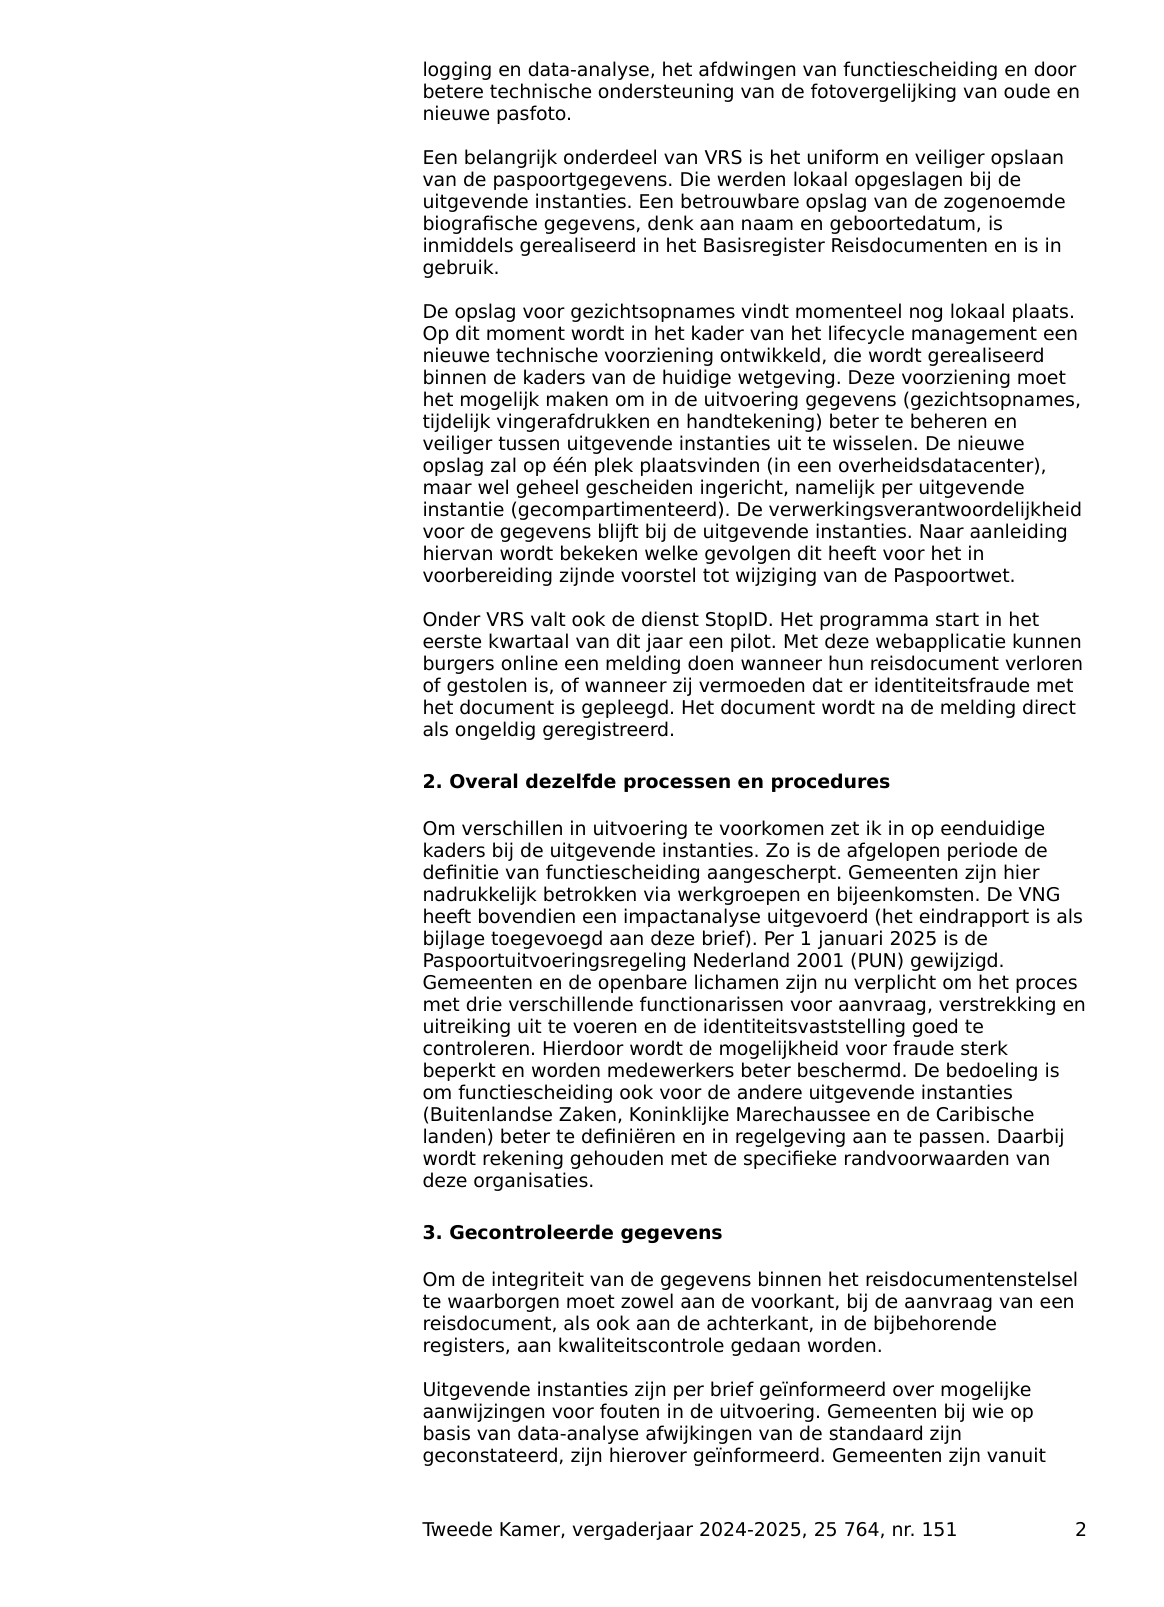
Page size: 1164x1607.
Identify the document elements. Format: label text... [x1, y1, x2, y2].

text Een belangrijk onderdeel van VRS is het uniform en veiliger opslaan van de paspoortgegevens. Die werden lokaal opgeslagen bij de uitgevende instanties. Een betrouwbare opslag van de zogenoemde biografische gegevens, denk aan naam en geboortedatum, is inmiddels gerealiseerd in het Basisregister Reisdocumenten en is in gebruik. [422, 147, 1087, 279]
subtitle 3. Gecontroleerde gegevens [422, 1222, 1087, 1244]
text logging en data-analyse, het afdwingen van functiescheiding en door betere technische ondersteuning van de fotovergelijking van oude en nieuwe pasfoto. [422, 59, 1087, 125]
subtitle 2. Overal dezelfde processen en procedures [422, 771, 1087, 793]
text Uitgevende instanties zijn per brief geïnformeerd over mogelijke aanwijzingen voor fouten in de uitvoering. Gemeenten bij wie op basis van data-analyse afwijkingen van de standaard zijn geconstateerd, zijn hierover geïnformeerd. Gemeenten zijn vanuit [422, 1379, 1087, 1467]
text Onder VRS valt ook de dienst StopID. Het programma start in het eerste kwartaal van dit jaar een pilot. Met deze webapplicatie kunnen burgers online een melding doen wanneer hun reisdocument verloren of gestolen is, of wanneer zij vermoeden dat er identiteitsfraude met het document is gepleegd. Het document wordt na de melding direct als ongeldig geregistreerd. [422, 609, 1087, 741]
text Om de integriteit van de gegevens binnen het reisdocumentenstelsel te waarborgen moet zowel aan de voorkant, bij de aanvraag van een reisdocument, als ook aan de achterkant, in de bijbehorende registers, aan kwaliteitscontrole gedaan worden. [422, 1269, 1087, 1357]
text De opslag voor gezichtsopnames vindt momenteel nog lokaal plaats. Op dit moment wordt in het kader van het lifecycle management een nieuwe technische voorziening ontwikkeld, die wordt gerealiseerd binnen de kaders van de huidige wetgeving. Deze voorziening moet het mogelijk maken om in de uitvoering gegevens (gezichtsopnames, tijdelijk vingerafdrukken en handtekening) beter te beheren en veiliger tussen uitgevende instanties uit te wisselen. De nieuwe opslag zal op één plek plaatsvinden (in een overheidsdatacenter), maar wel geheel gescheiden ingericht, namelijk per uitgevende instantie (gecompartimenteerd). De verwerkingsverantwoordelijkheid voor de gegevens blijft bij de uitgevende instanties. Naar aanleiding hiervan wordt bekeken welke gevolgen dit heeft voor het in voorbereiding zijnde voorstel tot wijziging van de Paspoortwet. [422, 301, 1087, 587]
text Om verschillen in uitvoering te voorkomen zet ik in op eenduidige kaders bij de uitgevende instanties. Zo is de afgelopen periode de definitie van functiescheiding aangescherpt. Gemeenten zijn hier nadrukkelijk betrokken via werkgroepen en bijeenkomsten. De VNG heeft bovendien een impactanalyse uitgevoerd (het eindrapport is als bijlage toegevoegd aan deze brief). Per 1 januari 2025 is de Paspoortuitvoeringsregeling Nederland 2001 (PUN) gewijzigd. Gemeenten en de openbare lichamen zijn nu verplicht om het proces met drie verschillende functionarissen voor aanvraag, verstrekking en uitreiking uit te voeren en de identiteitsvaststelling goed te controleren. Hierdoor wordt de mogelijkheid voor fraude sterk beperkt en worden medewerkers beter beschermd. De bedoeling is om functiescheiding ook voor de andere uitgevende instanties (Buitenlandse Zaken, Koninklijke Marechaussee en de Caribische landen) beter te definiëren en in regelgeving aan te passen. Daarbij wordt rekening gehouden met de specifieke randvoorwaarden van deze organisaties. [422, 818, 1087, 1192]
